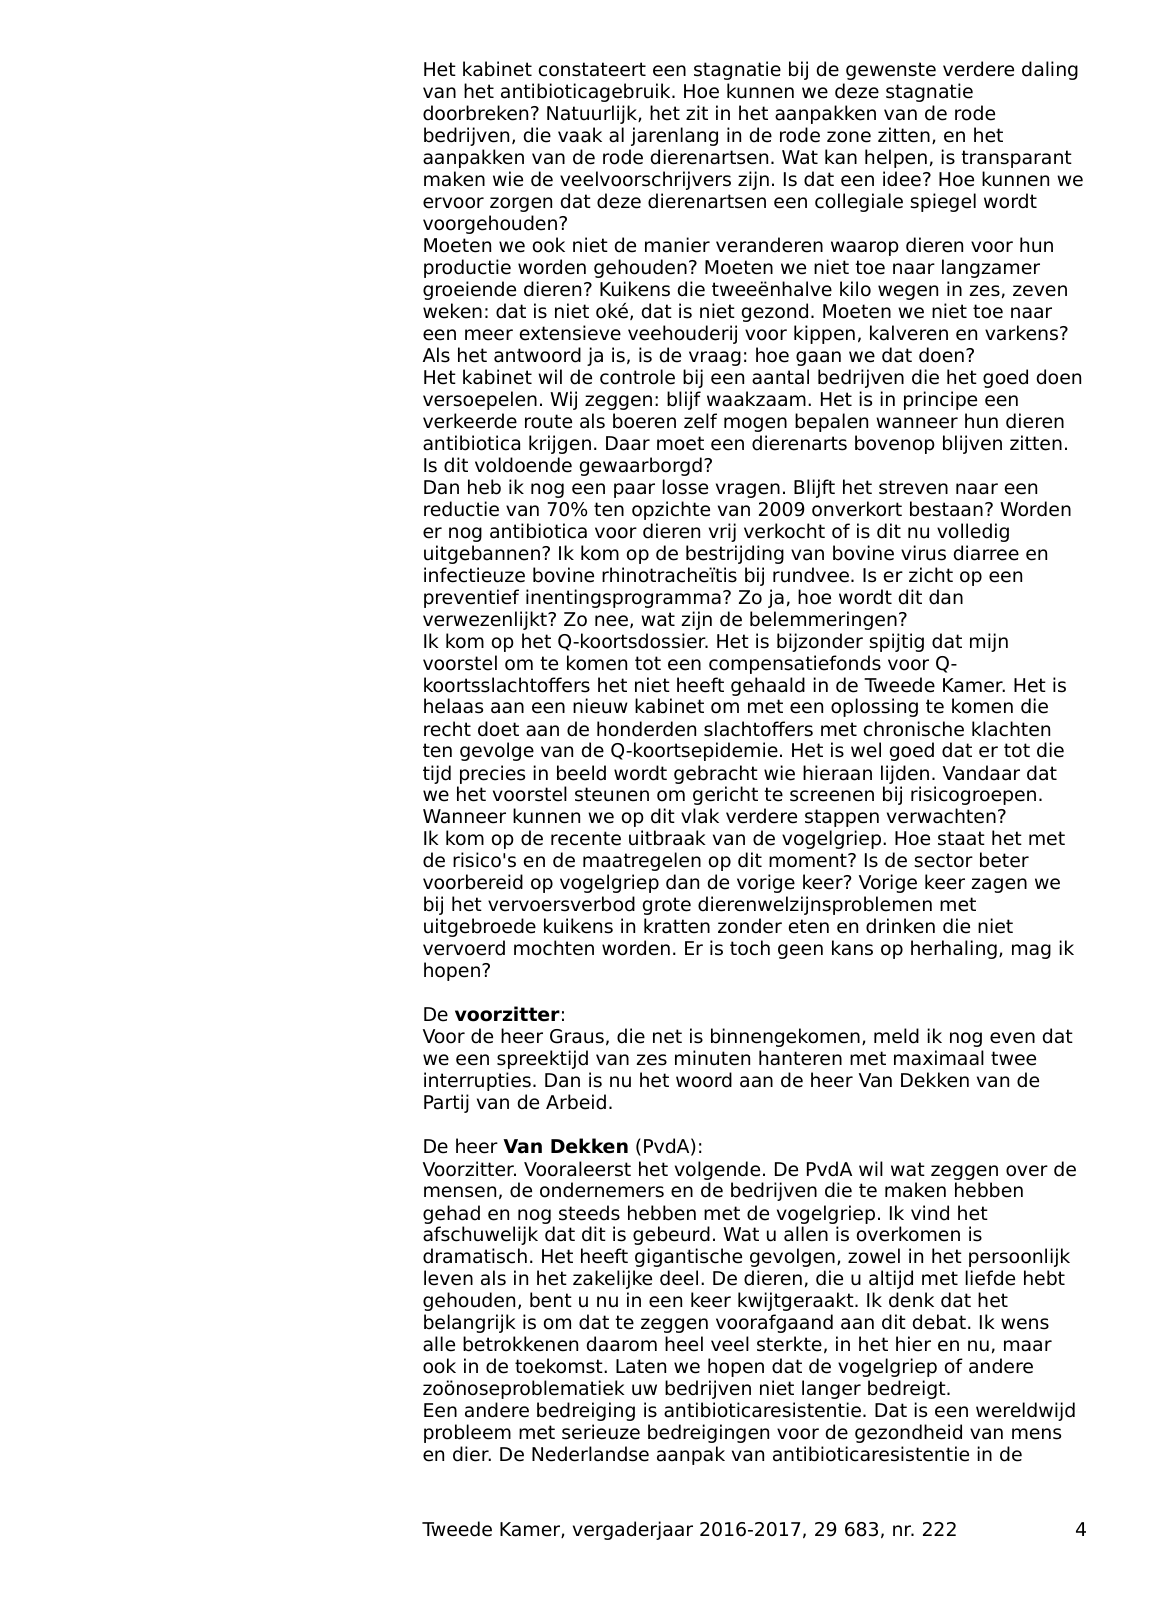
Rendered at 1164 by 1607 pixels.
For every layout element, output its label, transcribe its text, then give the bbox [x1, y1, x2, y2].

text Het kabinet constateert een stagnatie bij de gewenste verdere daling van het antibioticagebruik. Hoe kunnen we deze stagnatie doorbreken? Natuurlijk, het zit in het aanpakken van de rode bedrijven, die vaak al jarenlang in de rode zone zitten, en het aanpakken van de rode dierenartsen. Wat kan helpen, is transparant maken wie de veelvoorschrijvers zijn. Is dat een idee? Hoe kunnen we ervoor zorgen dat deze dierenartsen een collegiale spiegel wordt voorgehouden? [422, 59, 1087, 235]
text Het kabinet wil de controle bij een aantal bedrijven die het goed doen versoepelen. Wij zeggen: blijf waakzaam. Het is in principe een verkeerde route als boeren zelf mogen bepalen wanneer hun dieren antibiotica krijgen. Daar moet een dierenarts bovenop blijven zitten. Is dit voldoende gewaarborgd? [422, 367, 1087, 477]
text Voorzitter. Vooraleerst het volgende. De PvdA wil wat zeggen over de mensen, de ondernemers en de bedrijven die te maken hebben gehad en nog steeds hebben met de vogelgriep. Ik vind het afschuwelijk dat dit is gebeurd. Wat u allen is overkomen is dramatisch. Het heeft gigantische gevolgen, zowel in het persoonlijk leven als in het zakelijke deel. De dieren, die u altijd met liefde hebt gehouden, bent u nu in een keer kwijtgeraakt. Ik denk dat het belangrijk is om dat te zeggen voorafgaand aan dit debat. Ik wens alle betrokkenen daarom heel veel sterkte, in het hier en nu, maar ook in de toekomst. Laten we hopen dat de vogelgriep of andere zoönoseproblematiek uw bedrijven niet langer bedreigt. [422, 1158, 1087, 1400]
text Dan heb ik nog een paar losse vragen. Blijft het streven naar een reductie van 70% ten opzichte van 2009 onverkort bestaan? Worden er nog antibiotica voor dieren vrij verkocht of is dit nu volledig uitgebannen? Ik kom op de bestrijding van bovine virus diarree en infectieuze bovine rhinotracheïtis bij rundvee. Is er zicht op een preventief inentingsprogramma? Zo ja, hoe wordt dit dan verwezenlijkt? Zo nee, wat zijn de belemmeringen? [422, 477, 1087, 631]
text Een andere bedreiging is antibioticaresistentie. Dat is een wereldwijd probleem met serieuze bedreigingen voor de gezondheid van mens en dier. De Nederlandse aanpak van antibioticaresistentie in de [422, 1400, 1087, 1466]
text Moeten we ook niet de manier veranderen waarop dieren voor hun productie worden gehouden? Moeten we niet toe naar langzamer groeiende dieren? Kuikens die tweeënhalve kilo wegen in zes, zeven weken: dat is niet oké, dat is niet gezond. Moeten we niet toe naar een meer extensieve veehouderij voor kippen, kalveren en varkens? Als het antwoord ja is, is de vraag: hoe gaan we dat doen? [422, 235, 1087, 367]
text De heer Van Dekken (PvdA): [422, 1136, 1087, 1158]
text Ik kom op het Q-koortsdossier. Het is bijzonder spijtig dat mijn voorstel om te komen tot een compensatiefonds voor Q-koortsslachtoffers het niet heeft gehaald in de Tweede Kamer. Het is helaas aan een nieuw kabinet om met een oplossing te komen die recht doet aan de honderden slachtoffers met chronische klachten ten gevolge van de Q-koortsepidemie. Het is wel goed dat er tot die tijd precies in beeld wordt gebracht wie hieraan lijden. Vandaar dat we het voorstel steunen om gericht te screenen bij risicogroepen. Wanneer kunnen we op dit vlak verdere stappen verwachten? [422, 631, 1087, 828]
text De voorzitter: [422, 1004, 1087, 1026]
text Voor de heer Graus, die net is binnengekomen, meld ik nog even dat we een spreektijd van zes minuten hanteren met maximaal twee interrupties. Dan is nu het woord aan de heer Van Dekken van de Partij van de Arbeid. [422, 1026, 1087, 1114]
text Ik kom op de recente uitbraak van de vogelgriep. Hoe staat het met de risico's en de maatregelen op dit moment? Is de sector beter voorbereid op vogelgriep dan de vorige keer? Vorige keer zagen we bij het vervoersverbod grote dierenwelzijnsproblemen met uitgebroede kuikens in kratten zonder eten en drinken die niet vervoerd mochten worden. Er is toch geen kans op herhaling, mag ik hopen? [422, 828, 1087, 982]
